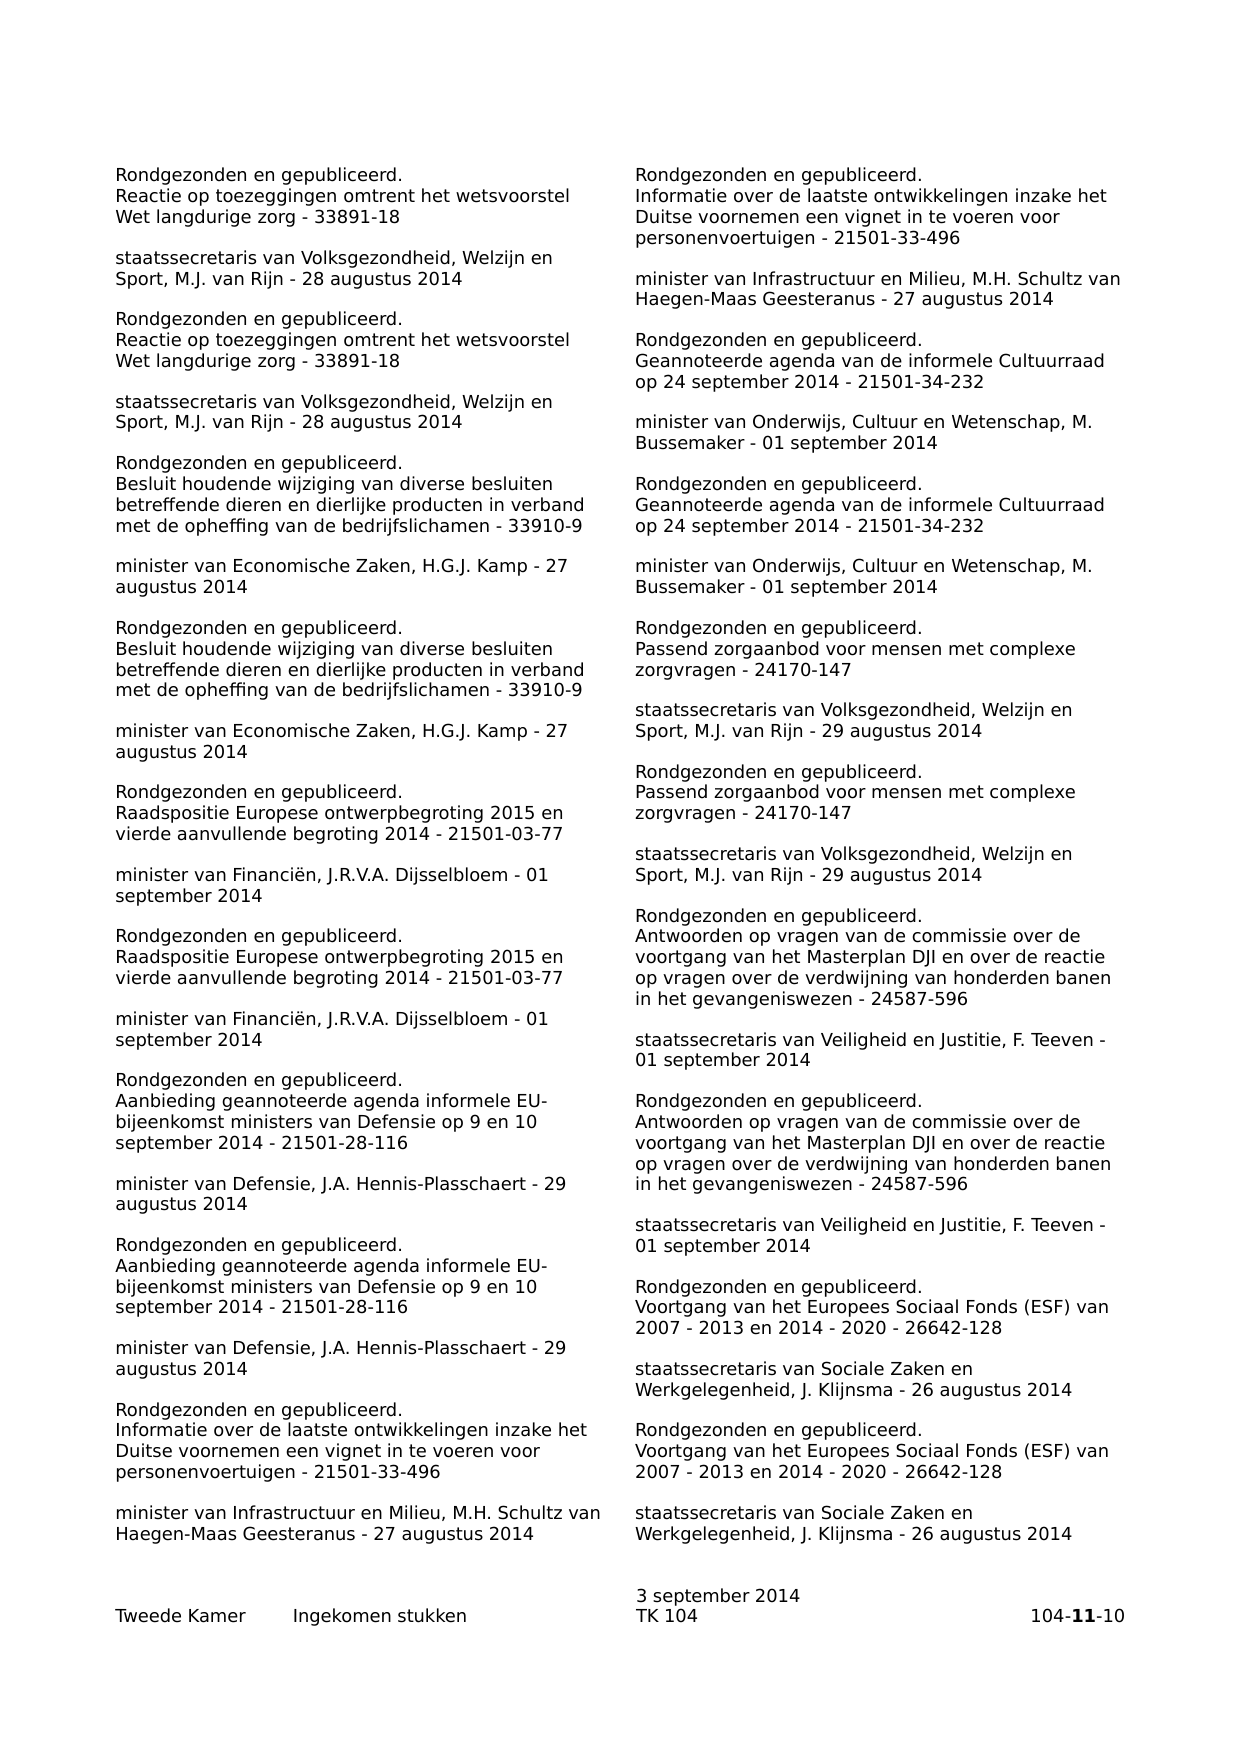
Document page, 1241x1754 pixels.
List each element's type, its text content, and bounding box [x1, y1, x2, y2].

text Aanbieding geannoteerde agenda informele EU-bijeenkomst ministers van Defensie op 9 en 10 september 2014 - 21501-28-116 [115, 1256, 605, 1318]
text Rondgezonden en gepubliceerd. [115, 1070, 605, 1091]
text Rondgezonden en gepubliceerd. [635, 618, 1125, 638]
text Reactie op toezeggingen omtrent het wetsvoorstel Wet langdurige zorg - 33891-18 [115, 186, 605, 228]
text minister van Economische Zaken, H.G.J. Kamp - 27 augustus 2014 [115, 556, 605, 598]
text minister van Economische Zaken, H.G.J. Kamp - 27 augustus 2014 [115, 721, 605, 762]
text Rondgezonden en gepubliceerd. [115, 1399, 605, 1420]
text Besluit houdende wijziging van diverse besluiten betreffende dieren en dierlijke producten in verband met de opheffing van de bedrijfslichamen - 33910-9 [115, 638, 605, 701]
text Informatie over de laatste ontwikkelingen inzake het Duitse voornemen een vignet in te voeren voor personenvoertuigen - 21501-33-496 [635, 186, 1125, 248]
text minister van Onderwijs, Cultuur en Wetenschap, M. Bussemaker - 01 september 2014 [635, 556, 1125, 598]
text staatssecretaris van Veiligheid en Justitie, F. Teeven - 01 september 2014 [635, 1029, 1125, 1071]
text Raadspositie Europese ontwerpbegroting 2015 en vierde aanvullende begroting 2014 - 21501-03-77 [115, 947, 605, 989]
text Rondgezonden en gepubliceerd. [635, 165, 1125, 186]
text Besluit houdende wijziging van diverse besluiten betreffende dieren en dierlijke producten in verband met de opheffing van de bedrijfslichamen - 33910-9 [115, 474, 605, 536]
text Rondgezonden en gepubliceerd. [115, 1235, 605, 1256]
text Rondgezonden en gepubliceerd. [635, 1420, 1125, 1441]
text Rondgezonden en gepubliceerd. [115, 453, 605, 474]
text minister van Financiën, J.R.V.A. Dijsselbloem - 01 september 2014 [115, 1009, 605, 1050]
text Informatie over de laatste ontwikkelingen inzake het Duitse voornemen een vignet in te voeren voor personenvoertuigen - 21501-33-496 [115, 1420, 605, 1483]
text minister van Infrastructuur en Milieu, M.H. Schultz van Haegen-Maas Geesteranus - 27 augustus 2014 [115, 1503, 605, 1544]
text Passend zorgaanbod voor mensen met complexe zorgvragen - 24170-147 [635, 638, 1125, 680]
text Antwoorden op vragen van de commissie over de voortgang van het Masterplan DJI en over de reactie op vragen over de verdwijning van honderden banen in het gevangeniswezen - 24587-596 [635, 926, 1125, 1009]
text Antwoorden op vragen van de commissie over de voortgang van het Masterplan DJI en over de reactie op vragen over de verdwijning van honderden banen in het gevangeniswezen - 24587-596 [635, 1112, 1125, 1195]
text Voortgang van het Europees Sociaal Fonds (ESF) van 2007 - 2013 en 2014 - 2020 - 26642-128 [635, 1297, 1125, 1339]
text Rondgezonden en gepubliceerd. [115, 618, 605, 638]
text Rondgezonden en gepubliceerd. [115, 309, 605, 330]
text staatssecretaris van Volksgezondheid, Welzijn en Sport, M.J. van Rijn - 28 augustus 2014 [115, 248, 605, 289]
text Rondgezonden en gepubliceerd. [115, 782, 605, 803]
text minister van Onderwijs, Cultuur en Wetenschap, M. Bussemaker - 01 september 2014 [635, 412, 1125, 454]
text Rondgezonden en gepubliceerd. [635, 762, 1125, 782]
text Rondgezonden en gepubliceerd. [635, 1091, 1125, 1112]
text Geannoteerde agenda van de informele Cultuurraad op 24 september 2014 - 21501-34-232 [635, 351, 1125, 392]
text minister van Infrastructuur en Milieu, M.H. Schultz van Haegen-Maas Geesteranus - 27 augustus 2014 [635, 268, 1125, 310]
text Voortgang van het Europees Sociaal Fonds (ESF) van 2007 - 2013 en 2014 - 2020 - 26642-128 [635, 1441, 1125, 1483]
text Passend zorgaanbod voor mensen met complexe zorgvragen - 24170-147 [635, 782, 1125, 824]
text staatssecretaris van Sociale Zaken en Werkgelegenheid, J. Klijnsma - 26 augustus 2014 [635, 1503, 1125, 1544]
text minister van Financiën, J.R.V.A. Dijsselbloem - 01 september 2014 [115, 865, 605, 906]
text staatssecretaris van Veiligheid en Justitie, F. Teeven - 01 september 2014 [635, 1215, 1125, 1256]
text Geannoteerde agenda van de informele Cultuurraad op 24 september 2014 - 21501-34-232 [635, 494, 1125, 536]
text staatssecretaris van Sociale Zaken en Werkgelegenheid, J. Klijnsma - 26 augustus 2014 [635, 1359, 1125, 1400]
text minister van Defensie, J.A. Hennis-Plasschaert - 29 augustus 2014 [115, 1173, 605, 1215]
text Reactie op toezeggingen omtrent het wetsvoorstel Wet langdurige zorg - 33891-18 [115, 330, 605, 372]
text Rondgezonden en gepubliceerd. [635, 330, 1125, 351]
text Rondgezonden en gepubliceerd. [635, 474, 1125, 494]
text Raadspositie Europese ontwerpbegroting 2015 en vierde aanvullende begroting 2014 - 21501-03-77 [115, 803, 605, 845]
text Rondgezonden en gepubliceerd. [635, 905, 1125, 926]
text staatssecretaris van Volksgezondheid, Welzijn en Sport, M.J. van Rijn - 28 augustus 2014 [115, 392, 605, 433]
text Aanbieding geannoteerde agenda informele EU-bijeenkomst ministers van Defensie op 9 en 10 september 2014 - 21501-28-116 [115, 1091, 605, 1153]
text staatssecretaris van Volksgezondheid, Welzijn en Sport, M.J. van Rijn - 29 augustus 2014 [635, 844, 1125, 885]
text Rondgezonden en gepubliceerd. [635, 1276, 1125, 1297]
text staatssecretaris van Volksgezondheid, Welzijn en Sport, M.J. van Rijn - 29 augustus 2014 [635, 700, 1125, 742]
text Rondgezonden en gepubliceerd. [115, 165, 605, 186]
text minister van Defensie, J.A. Hennis-Plasschaert - 29 augustus 2014 [115, 1338, 605, 1379]
text Rondgezonden en gepubliceerd. [115, 926, 605, 947]
